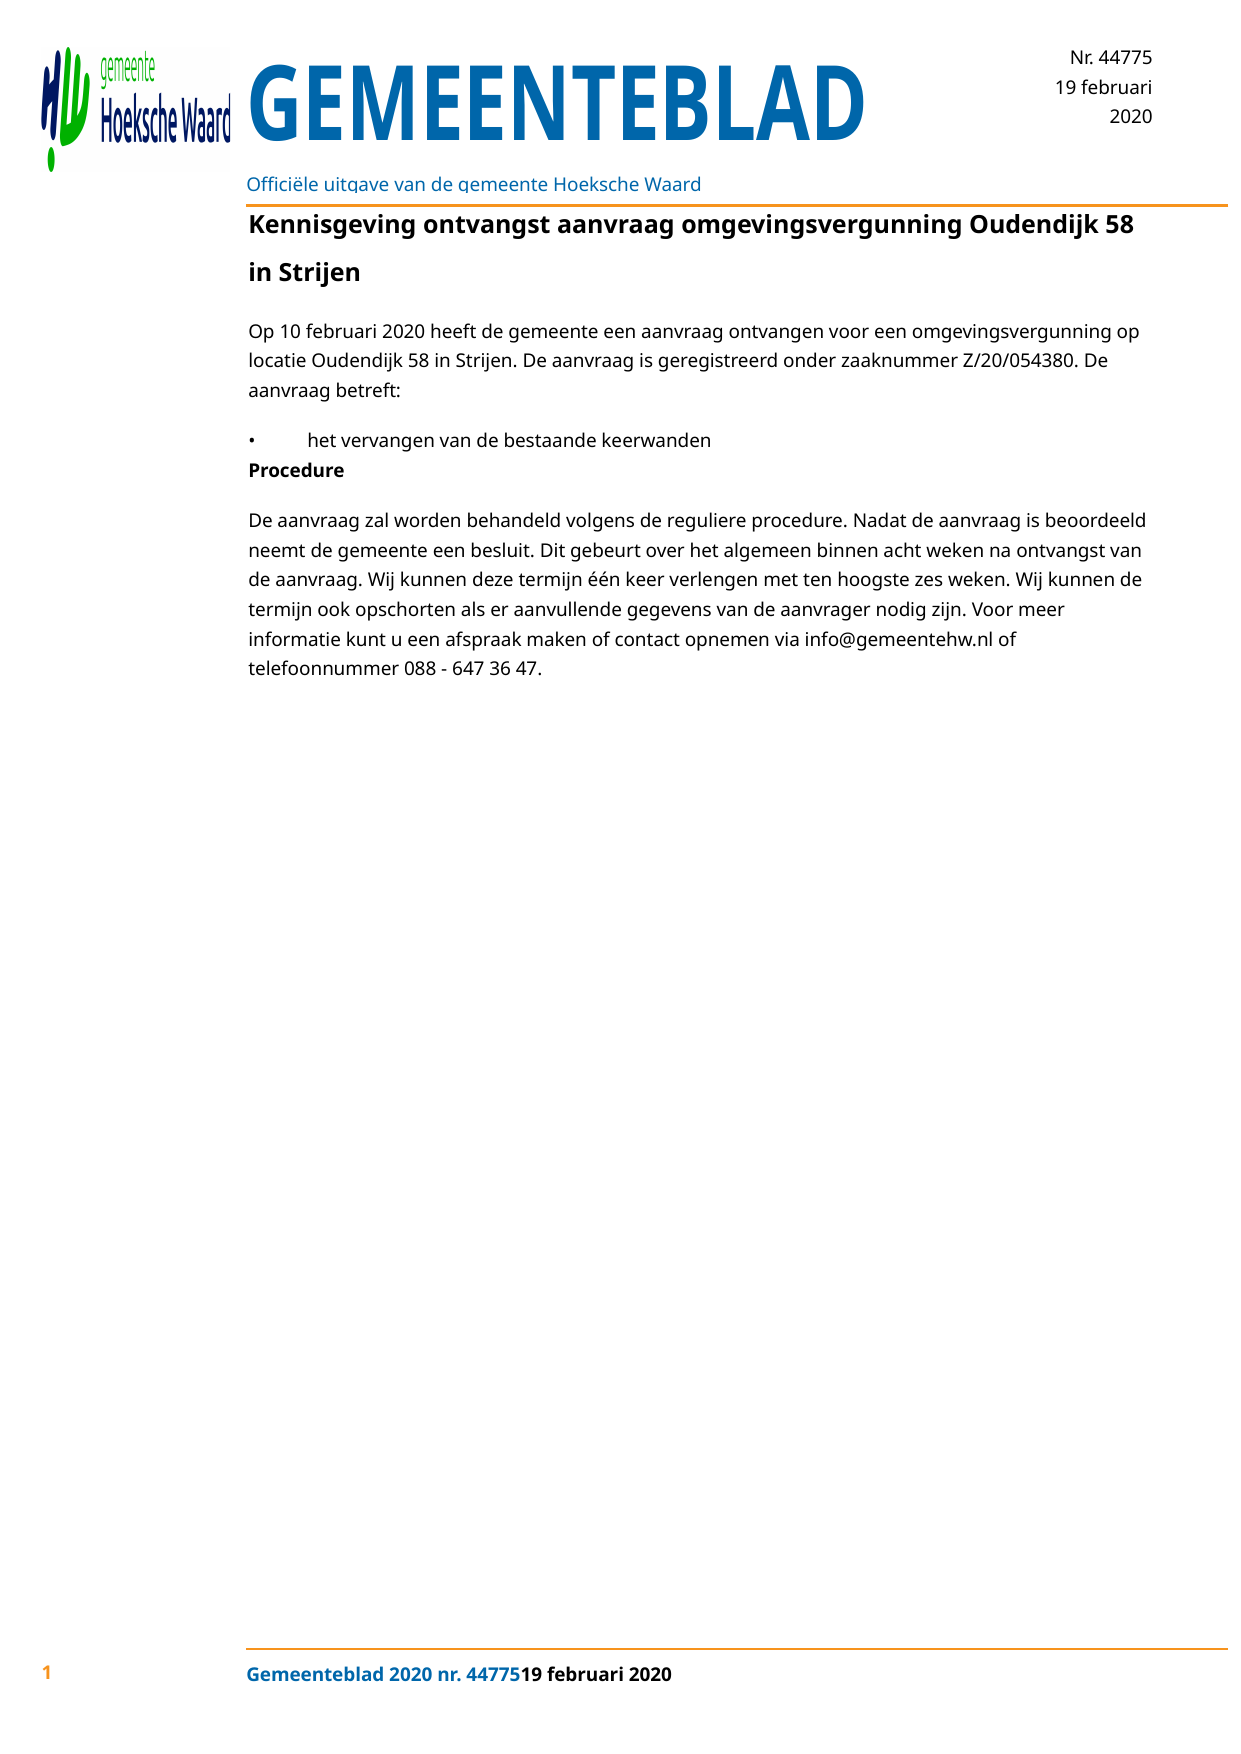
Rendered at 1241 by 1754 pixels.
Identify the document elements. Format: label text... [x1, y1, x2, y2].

text Procedure [248, 457, 1152, 483]
text Op 10 februari 2020 heeft de gemeente een aanvraag ontvangen voor een omgevingsvergunning op locatie Oudendijk 58 in Strijen. De aanvraag is geregistreerd onder zaaknummer Z/20/054380. De aanvraag betreft: [248, 318, 1152, 403]
picture [41, 47, 231, 172]
text Kennisgeving ontvangst aanvraag omgevingsvergunning Oudendijk 58 in Strijen [248, 207, 1152, 288]
text De aanvraag zal worden behandeld volgens de reguliere procedure. Nadat de aanvraag is beoordeeld neemt de gemeente een besluit. Dit gebeurt over het algemeen binnen acht weken na ontvangst van de aanvraag. Wij kunnen deze termijn één keer verlengen met ten hoogste zes weken. Wij kunnen de termijn ook opschorten als er aanvullende gegevens van de aanvrager nodig zijn. Voor meer informatie kunt u een afspraak maken of contact opnemen via info@gemeentehw.nl of telefoonnummer 088 - 647 36 47. [248, 507, 1152, 681]
list het vervangen van de bestaande keerwanden [248, 427, 1152, 453]
